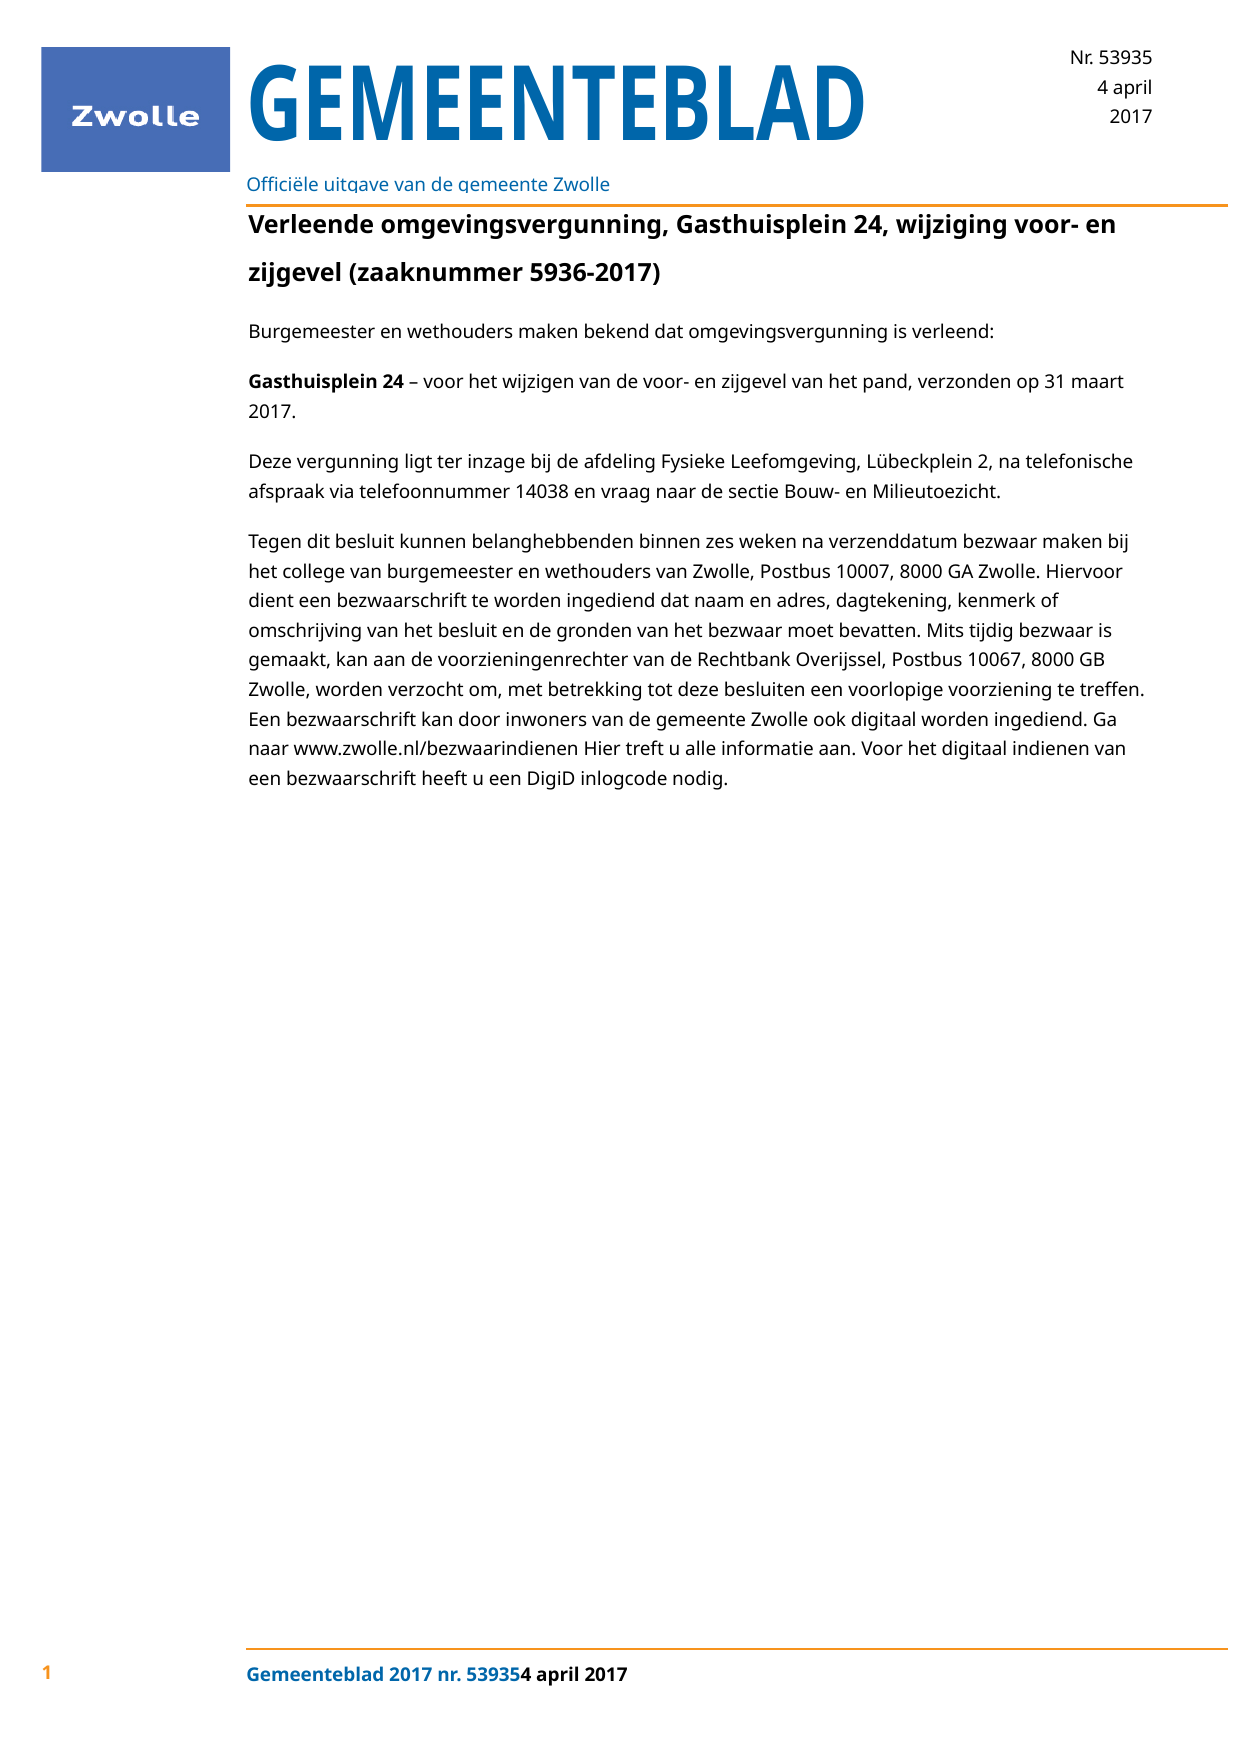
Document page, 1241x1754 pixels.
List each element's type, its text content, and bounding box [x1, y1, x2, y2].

text Deze vergunning ligt ter inzage bij de afdeling Fysieke Leefomgeving, Lübeckplein 2, na telefonische afspraak via telefoonnummer 14038 en vraag naar de sectie Bouw- en Milieutoezicht. [248, 448, 1152, 504]
text Tegen dit besluit kunnen belanghebbenden binnen zes weken na verzenddatum bezwaar maken bij het college van burgemeester en wethouders van Zwolle, Postbus 10007, 8000 GA Zwolle. Hiervoor dient een bezwaarschrift te worden ingediend dat naam en adres, dagtekening, kenmerk of omschrijving van het besluit en de gronden van het bezwaar moet bevatten. Mits tijdig bezwaar is gemaakt, kan aan de voorzieningenrechter van de Rechtbank Overijssel, Postbus 10067, 8000 GB Zwolle, worden verzocht om, met betrekking tot deze besluiten een voorlopige voorziening te treffen. Een bezwaarschrift kan door inwoners van de gemeente Zwolle ook digitaal worden ingediend. Ga naar www.zwolle.nl/bezwaarindienen Hier treft u alle informatie aan. Voor het digitaal indienen van een bezwaarschrift heeft u een DigiD inlogcode nodig. [248, 528, 1152, 791]
text Verleende omgevingsvergunning, Gasthuisplein 24, wijziging voor- en zijgevel (zaaknummer 5936-2017) [248, 207, 1152, 288]
text Gasthuisplein 24 – voor het wijzigen van de voor- en zijgevel van het pand, verzonden op 31 maart 2017. [248, 368, 1152, 424]
picture [41, 47, 231, 172]
text Burgemeester en wethouders maken bekend dat omgevingsvergunning is verleend: [248, 318, 1152, 344]
